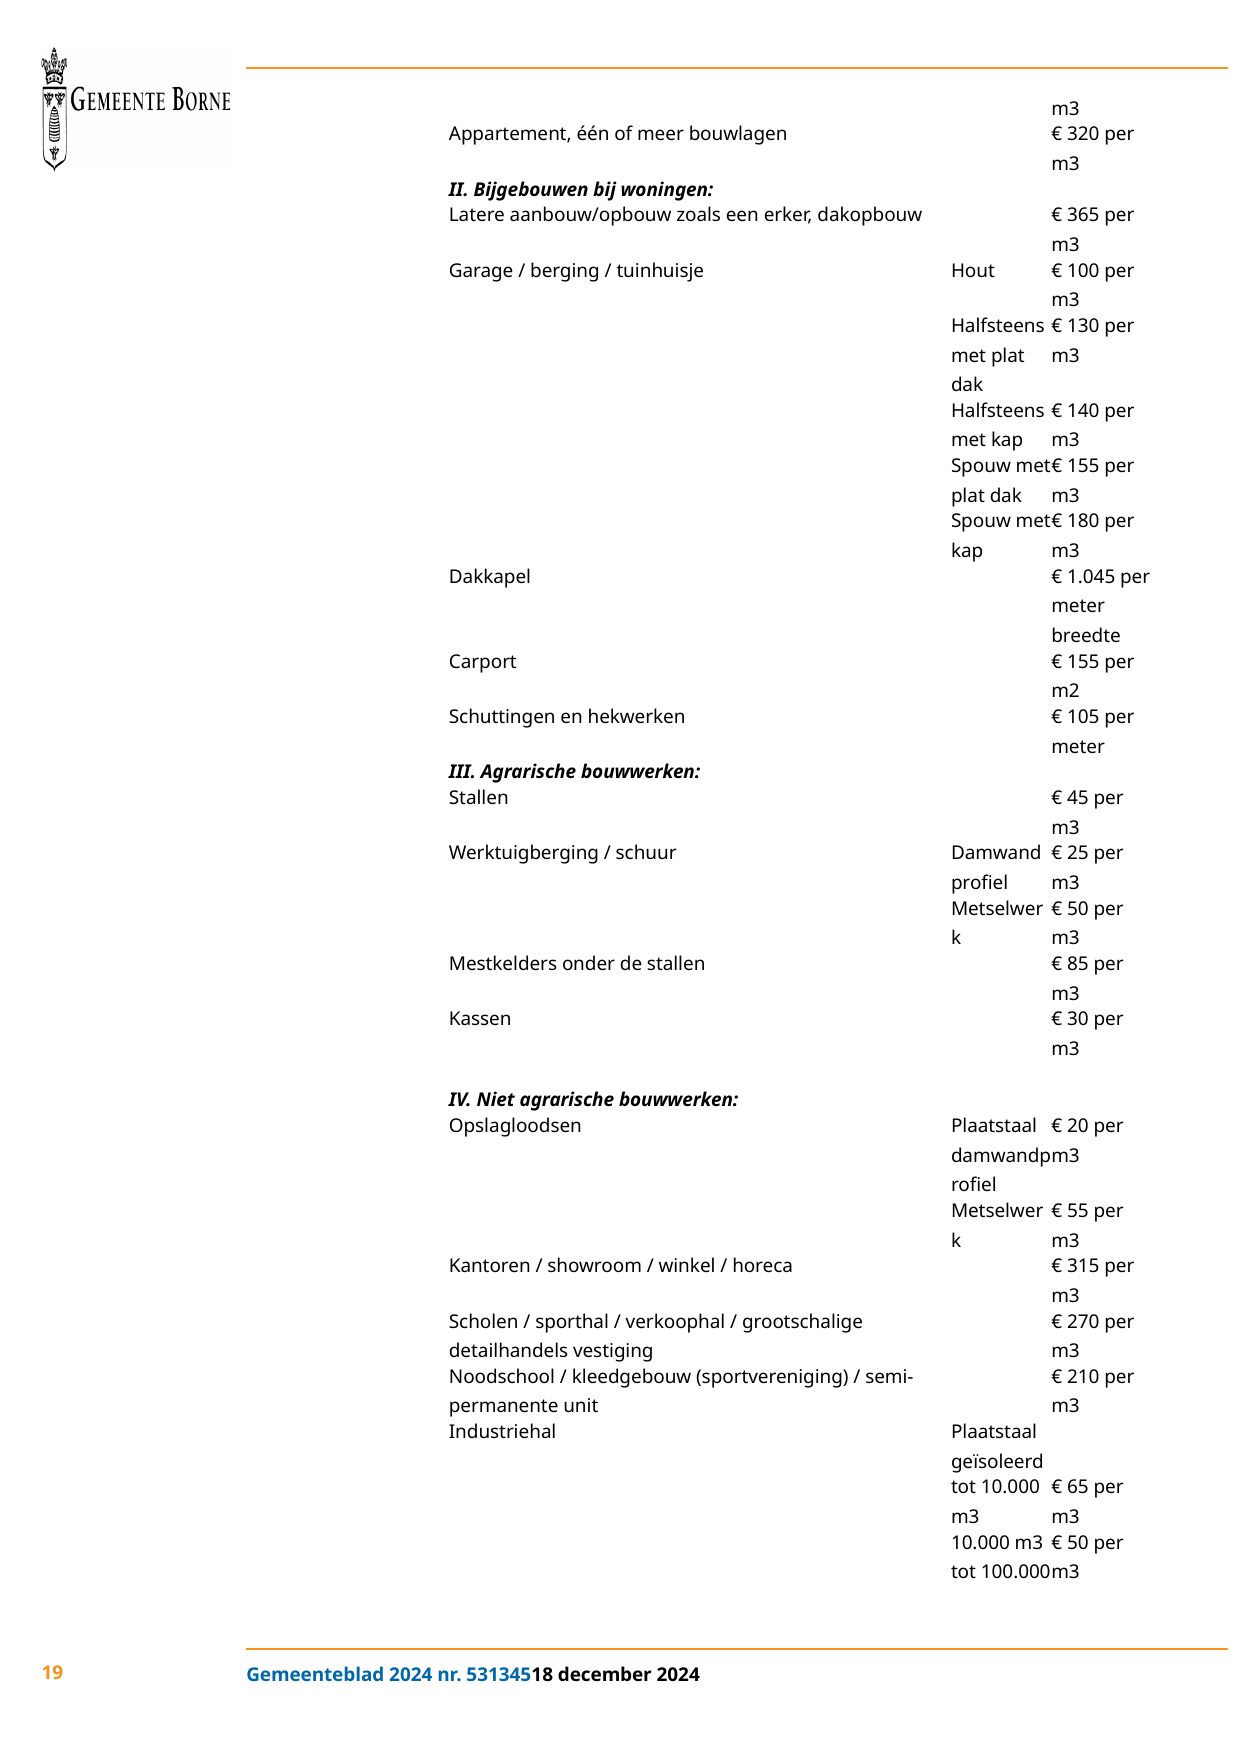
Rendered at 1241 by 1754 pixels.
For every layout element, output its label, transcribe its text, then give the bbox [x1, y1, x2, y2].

table_cell [1051, 1419, 1152, 1474]
table_cell [1051, 759, 1152, 784]
table_cell Spouw met plat dak [951, 453, 1051, 508]
table_cell [248, 563, 348, 648]
table_cell [248, 176, 348, 202]
table_cell [449, 95, 1051, 121]
table_cell [750, 1529, 850, 1584]
table_cell [348, 759, 449, 784]
table_cell [951, 950, 1051, 1006]
table_cell [248, 1197, 348, 1252]
table_cell € 25 per m3 [1051, 840, 1152, 895]
table_cell [449, 1197, 951, 1252]
table_cell tot 10.000 m3 [951, 1474, 1051, 1529]
table_cell € 210 per m3 [1051, 1363, 1152, 1418]
table_cell € 20 per m3 [1051, 1112, 1152, 1197]
table_cell [248, 784, 348, 839]
table_cell Hout [951, 257, 1051, 312]
table_cell € 85 per m3 [1051, 950, 1152, 1006]
table_cell [248, 1112, 348, 1197]
table_cell [348, 121, 449, 176]
table_cell [750, 1474, 850, 1529]
table_cell [348, 1419, 449, 1474]
table_cell Industriehal [449, 1419, 951, 1474]
table_cell Mestkelders onder de stallen [449, 950, 951, 1006]
table_cell € 65 per m3 [1051, 1474, 1152, 1529]
table_cell € 30 per m3 [1051, 1006, 1152, 1061]
table_cell [348, 176, 449, 202]
table_cell [348, 950, 449, 1006]
table_cell Schuttingen en hekwerken [449, 703, 951, 758]
table_cell € 180 per m3 [1051, 508, 1152, 563]
table_cell [951, 648, 1051, 703]
table_cell [248, 453, 449, 508]
picture [41, 47, 231, 172]
table_cell € 55 per m3 [1051, 1197, 1152, 1252]
table_cell € 50 per m3 [1051, 1529, 1152, 1584]
table_cell III. Agrarische bouwwerken: [449, 759, 1051, 784]
table_cell [951, 1308, 1051, 1363]
table_cell m3 [1051, 95, 1152, 121]
table_cell [348, 1363, 449, 1418]
table_cell Carport [449, 648, 951, 703]
table_cell € 140 per m3 [1051, 397, 1152, 452]
table_cell € 50 per m3 [1051, 895, 1152, 950]
table_cell [951, 1363, 1051, 1418]
table_cell [850, 1474, 951, 1529]
table_cell [348, 895, 449, 950]
table_cell [248, 895, 348, 950]
table_cell [248, 1087, 348, 1112]
table_cell Kantoren / showroom / winkel / horeca [449, 1253, 951, 1308]
table_cell [248, 1363, 348, 1418]
table_cell [650, 1474, 750, 1529]
table_cell € 105 per meter [1051, 703, 1152, 758]
table_cell [248, 121, 348, 176]
table_cell [449, 895, 951, 950]
table_cell [248, 1529, 348, 1584]
table_cell [248, 703, 348, 758]
table_cell [248, 759, 348, 784]
table_cell [449, 1529, 549, 1584]
table_cell [1051, 1061, 1152, 1087]
table_cell € 155 per m2 [1051, 648, 1152, 703]
table_cell Noodschool / kleedgebouw (sportvereniging) / semi-permanente unit [449, 1363, 951, 1418]
table_cell [248, 257, 348, 312]
table_cell Metselwerk [951, 1197, 1051, 1252]
table_cell Spouw met kap [951, 508, 1051, 563]
table_cell Stallen [449, 784, 951, 839]
table_cell [248, 648, 348, 703]
table_cell Halfsteens met plat dak [951, 312, 1051, 397]
table_cell [449, 1061, 951, 1087]
table_cell [348, 202, 449, 257]
table_cell Metselwerk [951, 895, 1051, 950]
table_cell [348, 257, 449, 312]
table_cell [348, 1308, 449, 1363]
table_cell € 130 per m3 [1051, 312, 1152, 397]
table_cell II. Bijgebouwen bij woningen: [449, 176, 1051, 202]
table_cell [951, 784, 1051, 839]
table_cell € 1.045 per meter breedte [1051, 563, 1152, 648]
table_cell [248, 95, 348, 121]
table_cell [348, 1197, 449, 1252]
table_cell [449, 1474, 549, 1529]
table_cell € 365 per m3 [1051, 202, 1152, 257]
table_cell [951, 1087, 1051, 1112]
table_cell [951, 563, 1051, 648]
table_cell [348, 1061, 449, 1087]
table_cell [348, 784, 449, 839]
table_cell [248, 397, 449, 452]
table_cell Appartement, één of meer bouwlagen [449, 121, 1051, 176]
table_cell [348, 1112, 449, 1197]
table_cell € 320 per m3 [1051, 121, 1152, 176]
table_cell [248, 1308, 348, 1363]
table_cell IV. Niet agrarische bouwwerken: [449, 1087, 951, 1112]
table_cell Scholen / sporthal / verkoophal / grootschalige detailhandels vestiging [449, 1308, 951, 1363]
table_cell Werktuigberging / schuur [449, 840, 951, 895]
table_cell [951, 1061, 1051, 1087]
table_cell 10.000 m3 tot 100.000 [951, 1529, 1051, 1584]
table_cell Latere aanbouw/opbouw zoals een erker, dakopbouw [449, 202, 1051, 257]
table_cell [549, 1529, 649, 1584]
table_cell [348, 1006, 449, 1061]
table_cell [348, 1253, 449, 1308]
table_cell € 100 per m3 [1051, 257, 1152, 312]
table_cell [248, 1061, 348, 1087]
table_cell Kassen [449, 1006, 951, 1061]
table_cell [348, 1087, 449, 1112]
table_cell [248, 840, 348, 895]
table_cell € 45 per m3 [1051, 784, 1152, 839]
table_cell [348, 1529, 449, 1584]
table_cell Garage / berging / tuinhuisje [449, 257, 951, 312]
table_cell [248, 1419, 348, 1474]
table_cell [449, 312, 951, 563]
table_cell € 155 per m3 [1051, 453, 1152, 508]
table_cell [248, 1474, 348, 1529]
table_cell € 270 per m3 [1051, 1308, 1152, 1363]
table_cell [549, 1474, 649, 1529]
table_cell [348, 1474, 449, 1529]
table_cell [348, 840, 449, 895]
table_cell Damwandprofiel [951, 840, 1051, 895]
table_cell [951, 1006, 1051, 1061]
table_cell Dakkapel [449, 563, 951, 648]
table_cell [348, 95, 449, 121]
table_cell [1051, 1087, 1152, 1112]
table_cell [348, 703, 449, 758]
table_cell € 315 per m3 [1051, 1253, 1152, 1308]
table_cell [248, 1253, 348, 1308]
table_cell Plaatstaal geïsoleerd [951, 1419, 1051, 1474]
table_cell [951, 1253, 1051, 1308]
table_cell [850, 1529, 951, 1584]
table_cell [1051, 176, 1152, 202]
table_cell [248, 1006, 348, 1061]
table_cell [248, 312, 449, 397]
table_cell Plaatstaal damwandprofiel [951, 1112, 1051, 1197]
table_cell [248, 202, 348, 257]
table_cell [650, 1529, 750, 1584]
table_cell Opslagloodsen [449, 1112, 951, 1197]
table_cell Halfsteens met kap [951, 397, 1051, 452]
table_cell [348, 648, 449, 703]
table_cell [348, 563, 449, 648]
table_cell [248, 950, 348, 1006]
table_cell [248, 508, 449, 563]
table_cell [951, 703, 1051, 758]
